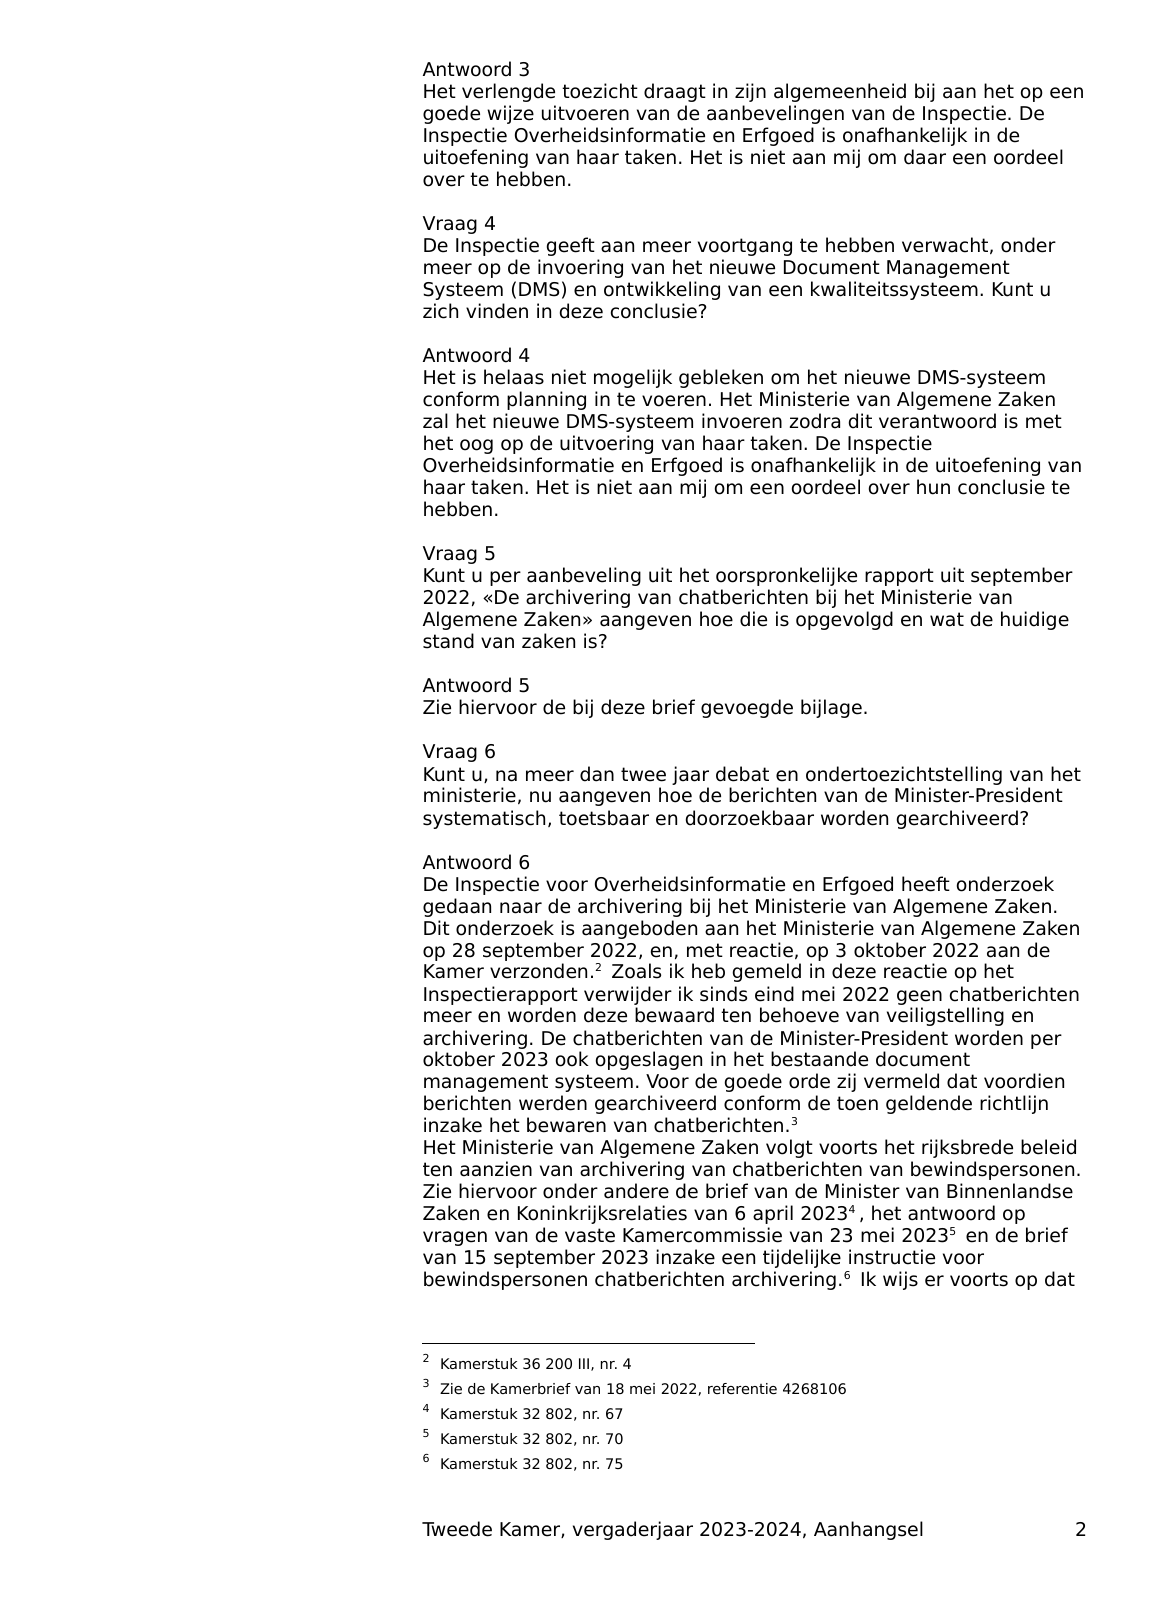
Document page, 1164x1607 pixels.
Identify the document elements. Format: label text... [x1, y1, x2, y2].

text Vraag 6 [422, 741, 1087, 763]
text Kamerstuk 36 200 III, nr. 4 [422, 1352, 1087, 1374]
text Het verlengde toezicht draagt in zijn algemeenheid bij aan het op een goede wijze uitvoeren van de aanbevelingen van de Inspectie. De Inspectie Overheidsinformatie en Erfgoed is onafhankelijk in de uitoefening van haar taken. Het is niet aan mij om daar een oordeel over te hebben. [422, 81, 1087, 191]
text Het Ministerie van Algemene Zaken volgt voorts het rijksbrede beleid ten aanzien van archivering van chatberichten van bewindspersonen. Zie hiervoor onder andere de brief van de Minister van Binnenlandse Zaken en Koninkrijksrelaties van 6 april 2023, het antwoord op vragen van de vaste Kamercommissie van 23 mei 2023 en de brief van 15 september 2023 inzake een tijdelijke instructie voor bewindspersonen chatberichten archivering. Ik wijs er voorts op dat [422, 1137, 1087, 1291]
text Kamerstuk 32 802, nr. 70 [422, 1427, 1087, 1449]
text De Inspectie geeft aan meer voortgang te hebben verwacht, onder meer op de invoering van het nieuwe Document Management Systeem (DMS) en ontwikkeling van een kwaliteitssysteem. Kunt u zich vinden in deze conclusie? [422, 235, 1087, 323]
text Vraag 5 [422, 543, 1087, 565]
text Zie hiervoor de bij deze brief gevoegde bijlage. [422, 697, 1087, 719]
text Kunt u, na meer dan twee jaar debat en ondertoezichtstelling van het ministerie, nu aangeven hoe de berichten van de Minister-President systematisch, toetsbaar en doorzoekbaar worden gearchiveerd? [422, 763, 1087, 829]
text Antwoord 3 [422, 59, 1087, 81]
text Kamerstuk 32 802, nr. 75 [422, 1452, 1087, 1474]
text Kamerstuk 32 802, nr. 67 [422, 1402, 1087, 1424]
text Antwoord 6 [422, 852, 1087, 873]
text De Inspectie voor Overheidsinformatie en Erfgoed heeft onderzoek gedaan naar de archivering bij het Ministerie van Algemene Zaken. Dit onderzoek is aangeboden aan het Ministerie van Algemene Zaken op 28 september 2022, en, met reactie, op 3 oktober 2022 aan de Kamer verzonden. Zoals ik heb gemeld in deze reactie op het Inspectierapport verwijder ik sinds eind mei 2022 geen chatberichten meer en worden deze bewaard ten behoeve van veiligstelling en archivering. De chatberichten van de Minister-President worden per oktober 2023 ook opgeslagen in het bestaande document management systeem. Voor de goede orde zij vermeld dat voordien berichten werden gearchiveerd conform de toen geldende richtlijn inzake het bewaren van chatberichten. [422, 873, 1087, 1137]
text Vraag 4 [422, 213, 1087, 235]
text Antwoord 4 [422, 345, 1087, 367]
text Het is helaas niet mogelijk gebleken om het nieuwe DMS-systeem conform planning in te voeren. Het Ministerie van Algemene Zaken zal het nieuwe DMS-systeem invoeren zodra dit verantwoord is met het oog op de uitvoering van haar taken. De Inspectie Overheidsinformatie en Erfgoed is onafhankelijk in de uitoefening van haar taken. Het is niet aan mij om een oordeel over hun conclusie te hebben. [422, 367, 1087, 521]
text Antwoord 5 [422, 675, 1087, 697]
text Zie de Kamerbrief van 18 mei 2022, referentie 4268106 [422, 1377, 1087, 1399]
text Kunt u per aanbeveling uit het oorspronkelijke rapport uit september 2022, «De archivering van chatberichten bij het Ministerie van Algemene Zaken» aangeven hoe die is opgevolgd en wat de huidige stand van zaken is? [422, 565, 1087, 653]
